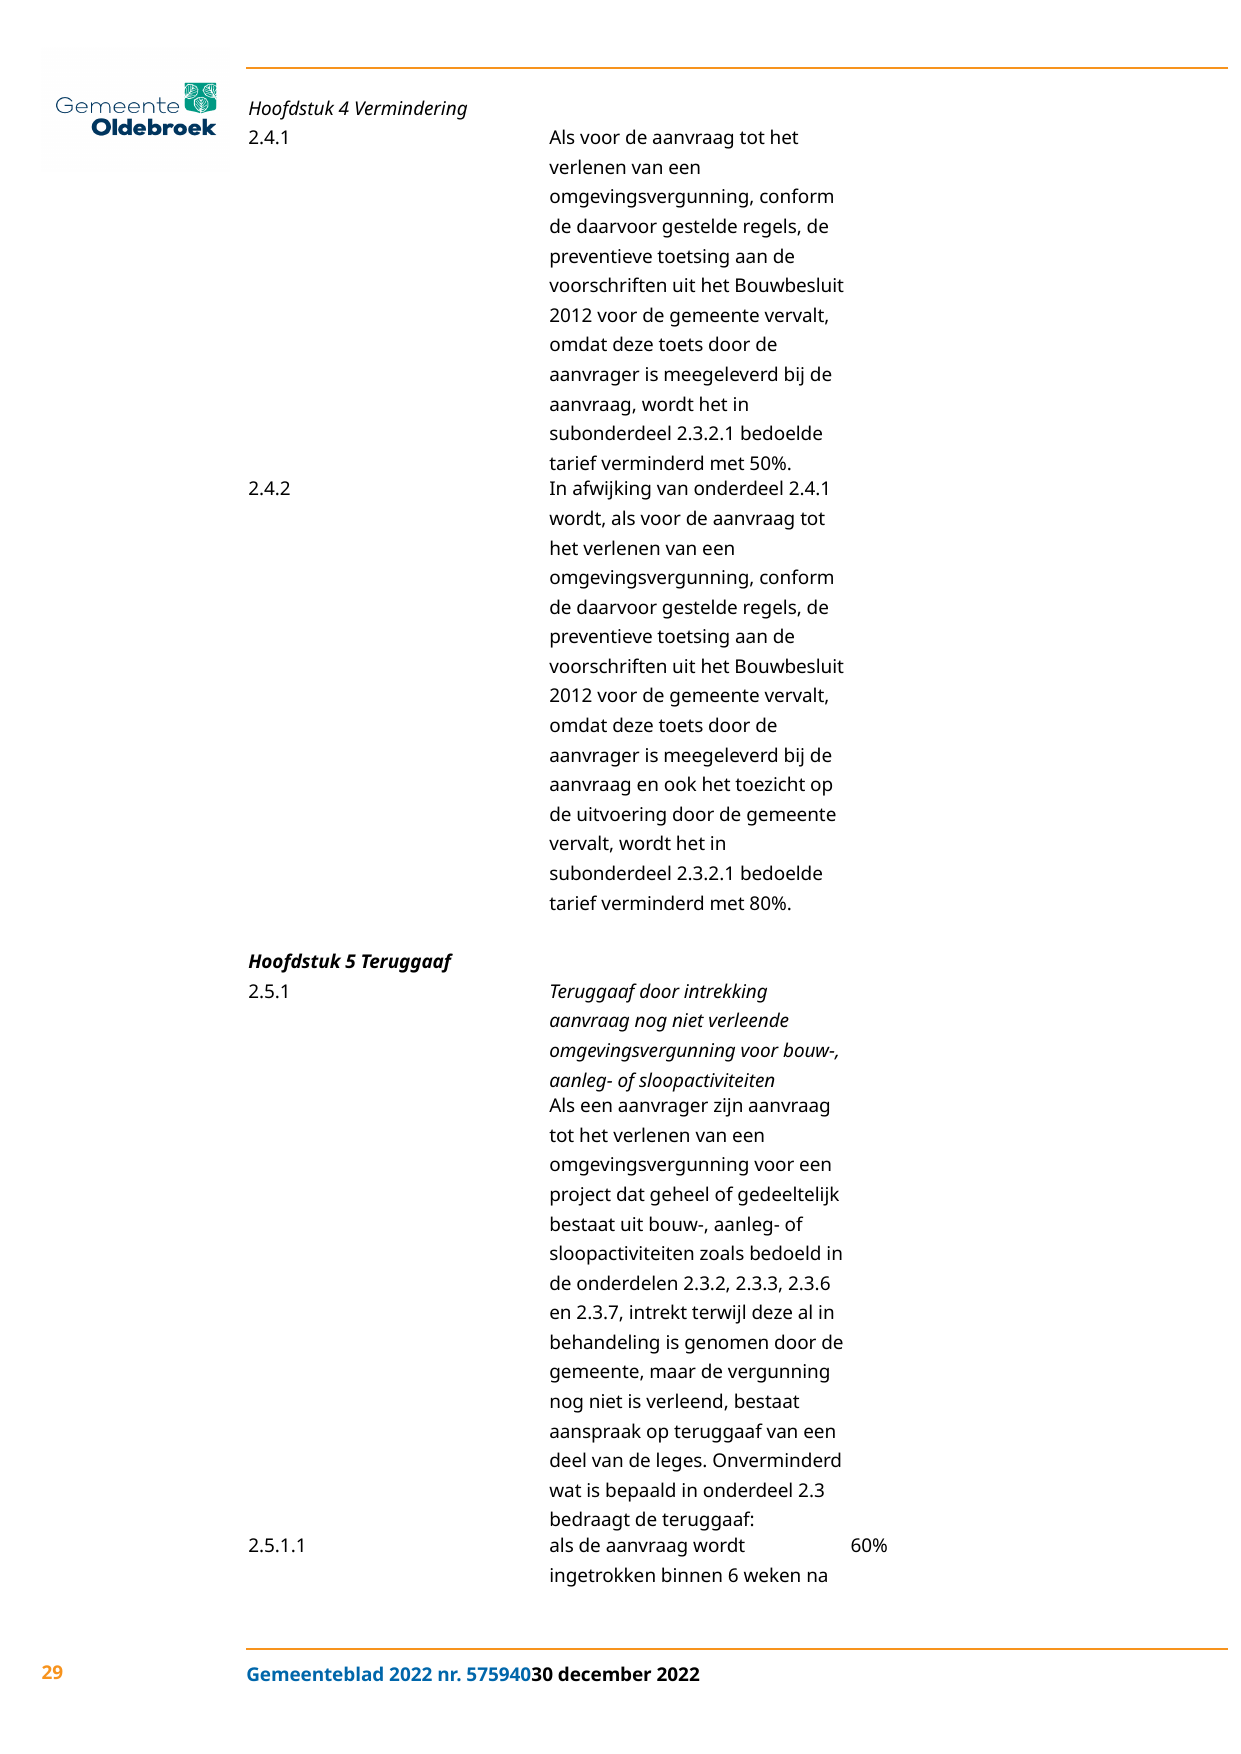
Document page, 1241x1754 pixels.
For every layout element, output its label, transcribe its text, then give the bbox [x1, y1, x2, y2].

table_header [850, 978, 1152, 1092]
table_header 2.4.1 [248, 125, 549, 476]
table_header [850, 125, 1152, 476]
table_cell Als een aanvrager zijn aanvraag tot het verlenen van een omgevingsvergunning voor een project dat geheel of gedeeltelijk bestaat uit bouw-, aanleg- of sloopactiviteiten zoals bedoeld in de onderdelen 2.3.2, 2.3.3, 2.3.6 en 2.3.7, intrekt terwijl deze al in behandeling is genomen door de gemeente, maar de vergunning nog niet is verleend, bestaat aanspraak op teruggaaf van een deel van de leges. Onverminderd wat is bepaald in onderdeel 2.3 bedraagt de teruggaaf: [549, 1093, 850, 1532]
table_header Teruggaaf door intrekking aanvraag nog niet verleende omgevingsvergunning voor bouw-, aanleg- of sloopactiviteiten [549, 978, 850, 1092]
table_cell In afwijking van onderdeel 2.4.1 wordt, als voor de aanvraag tot het verlenen van een omgevingsvergunning, conform de daarvoor gestelde regels, de preventieve toetsing aan de voorschriften uit het Bouwbesluit 2012 voor de gemeente vervalt, omdat deze toets door de aanvrager is meegeleverd bij de aanvraag en ook het toezicht op de uitvoering door de gemeente vervalt, wordt het in subonderdeel 2.3.2.1 bedoelde tarief verminderd met 80%. [549, 476, 850, 916]
table_cell 60% [850, 1533, 1152, 1588]
text Hoofdstuk 5 Teruggaaf [248, 948, 1152, 974]
table_cell [248, 1093, 549, 1532]
table_cell [850, 1093, 1152, 1532]
table_header 2.5.1 [248, 978, 549, 1092]
table_cell 2.5.1.1 [248, 1533, 549, 1588]
table_cell als de aanvraag wordt ingetrokken binnen 6 weken na [549, 1533, 850, 1588]
table_header Als voor de aanvraag tot het verlenen van een omgevingsvergunning, conform de daarvoor gestelde regels, de preventieve toetsing aan de voorschriften uit het Bouwbesluit 2012 voor de gemeente vervalt, omdat deze toets door de aanvrager is meegeleverd bij de aanvraag, wordt het in subonderdeel 2.3.2.1 bedoelde tarief verminderd met 50%. [549, 125, 850, 476]
table_cell [850, 476, 1152, 916]
text Hoofdstuk 4 Vermindering [248, 95, 1152, 121]
table_cell 2.4.2 [248, 476, 549, 916]
picture [41, 47, 231, 172]
